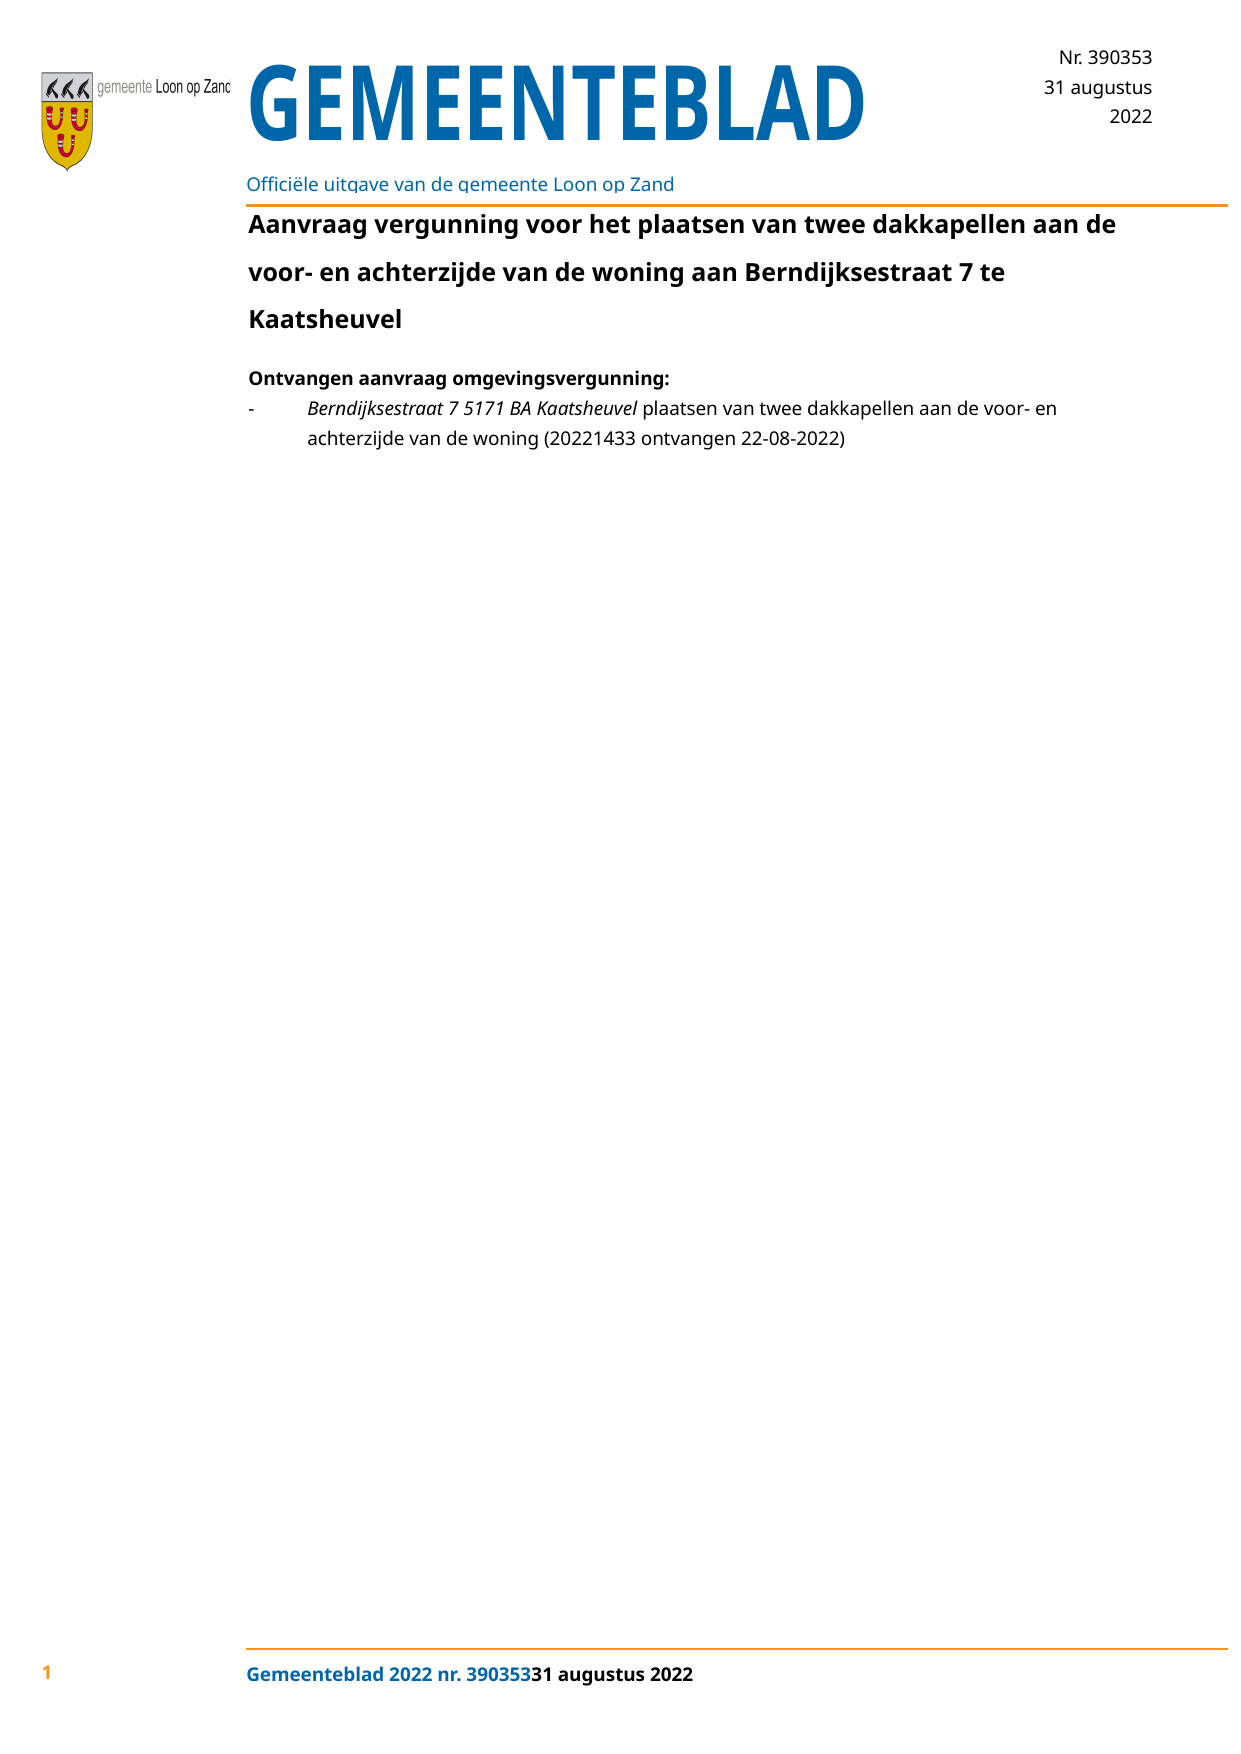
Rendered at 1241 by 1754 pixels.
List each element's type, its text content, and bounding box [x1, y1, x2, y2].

text Aanvraag vergunning voor het plaatsen van twee dakkapellen aan de voor- en achterzijde van de woning aan Berndijksestraat 7 te Kaatsheuvel [248, 207, 1152, 336]
picture [41, 47, 231, 172]
text Ontvangen aanvraag omgevingsvergunning: [248, 366, 1152, 391]
list Berndijksestraat 7 5171 BA Kaatsheuvel plaatsen van twee dakkapellen aan de voor- en achterzijde van de woning (20221433 ontvangen 22-08-2022) [248, 395, 1152, 450]
